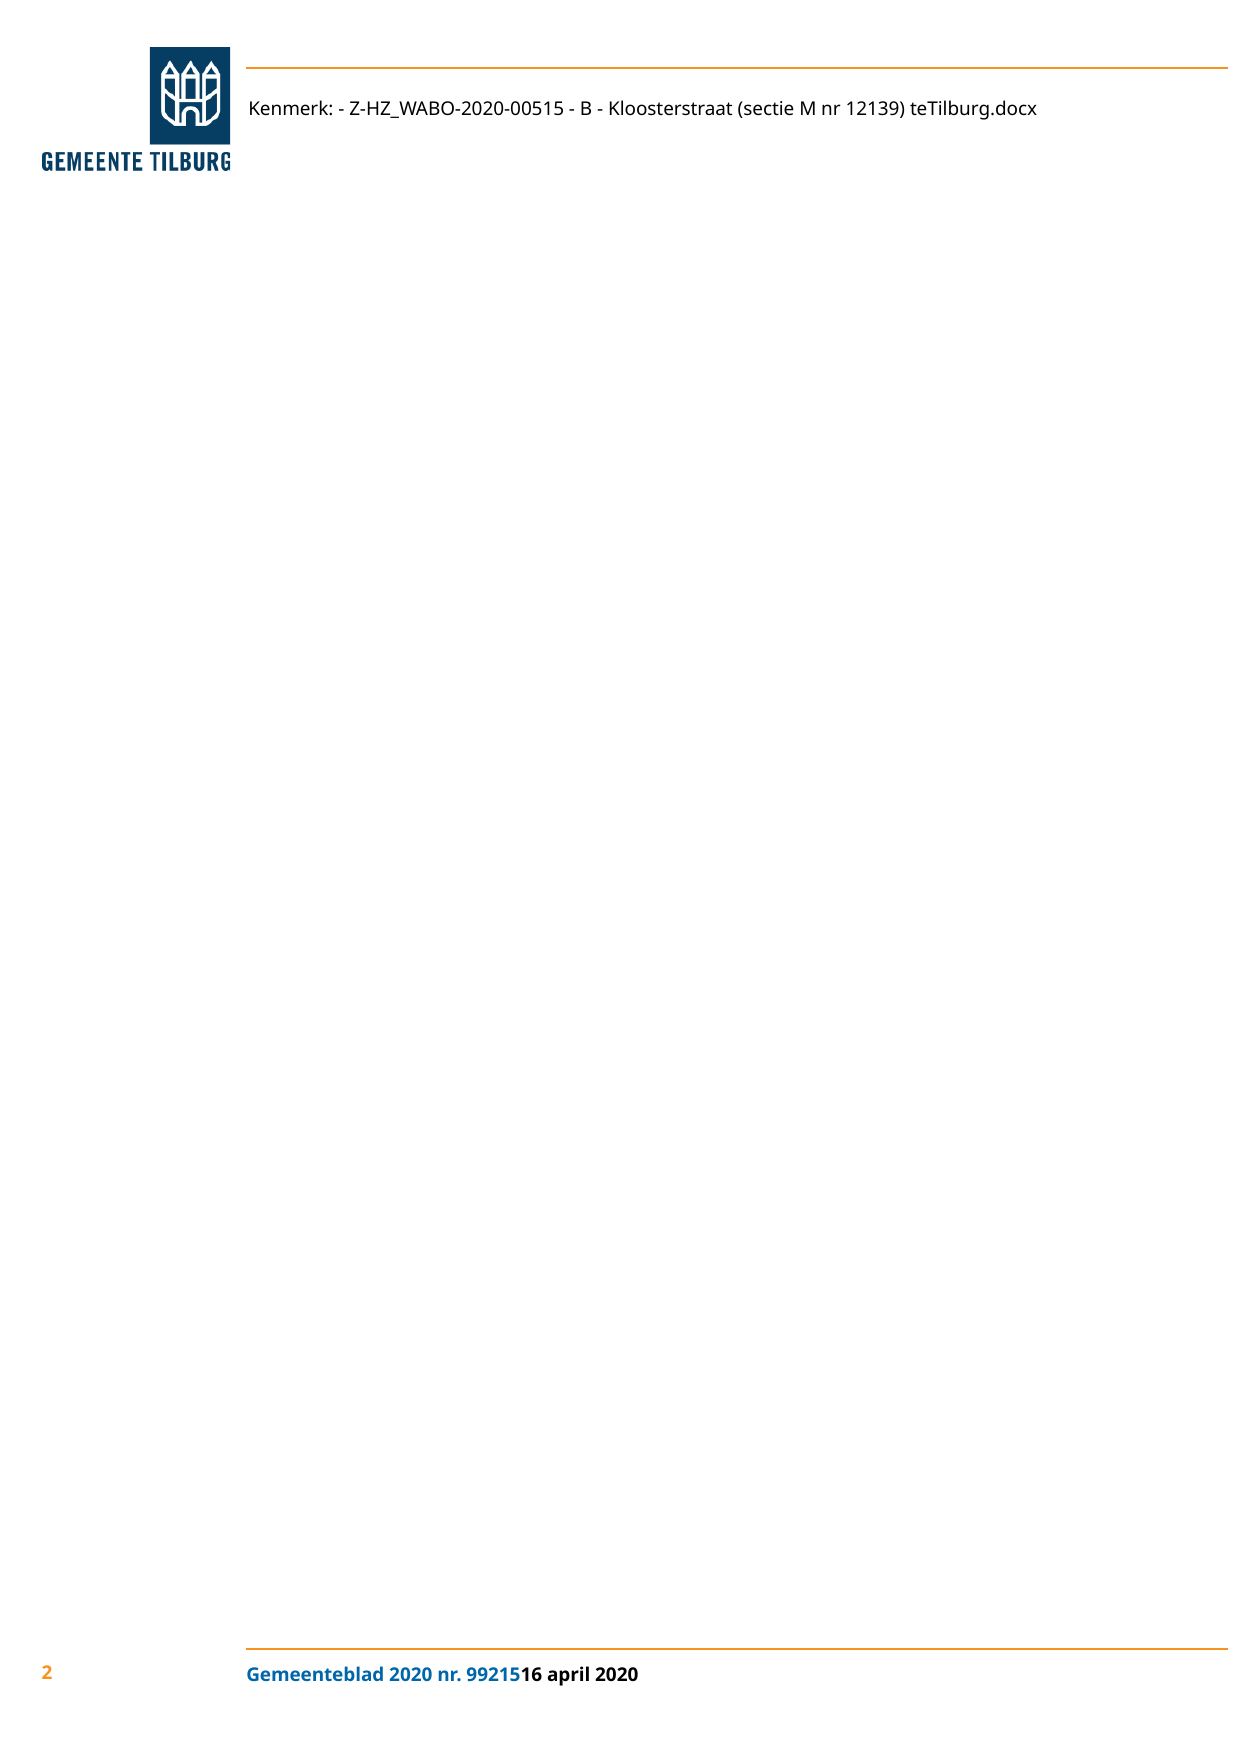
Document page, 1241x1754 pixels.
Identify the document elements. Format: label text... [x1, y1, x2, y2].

picture [41, 47, 231, 172]
text Kenmerk: - Z-HZ_WABO-2020-00515 - B - Kloosterstraat (sectie M nr 12139) teTilburg.docx [248, 95, 1152, 121]
